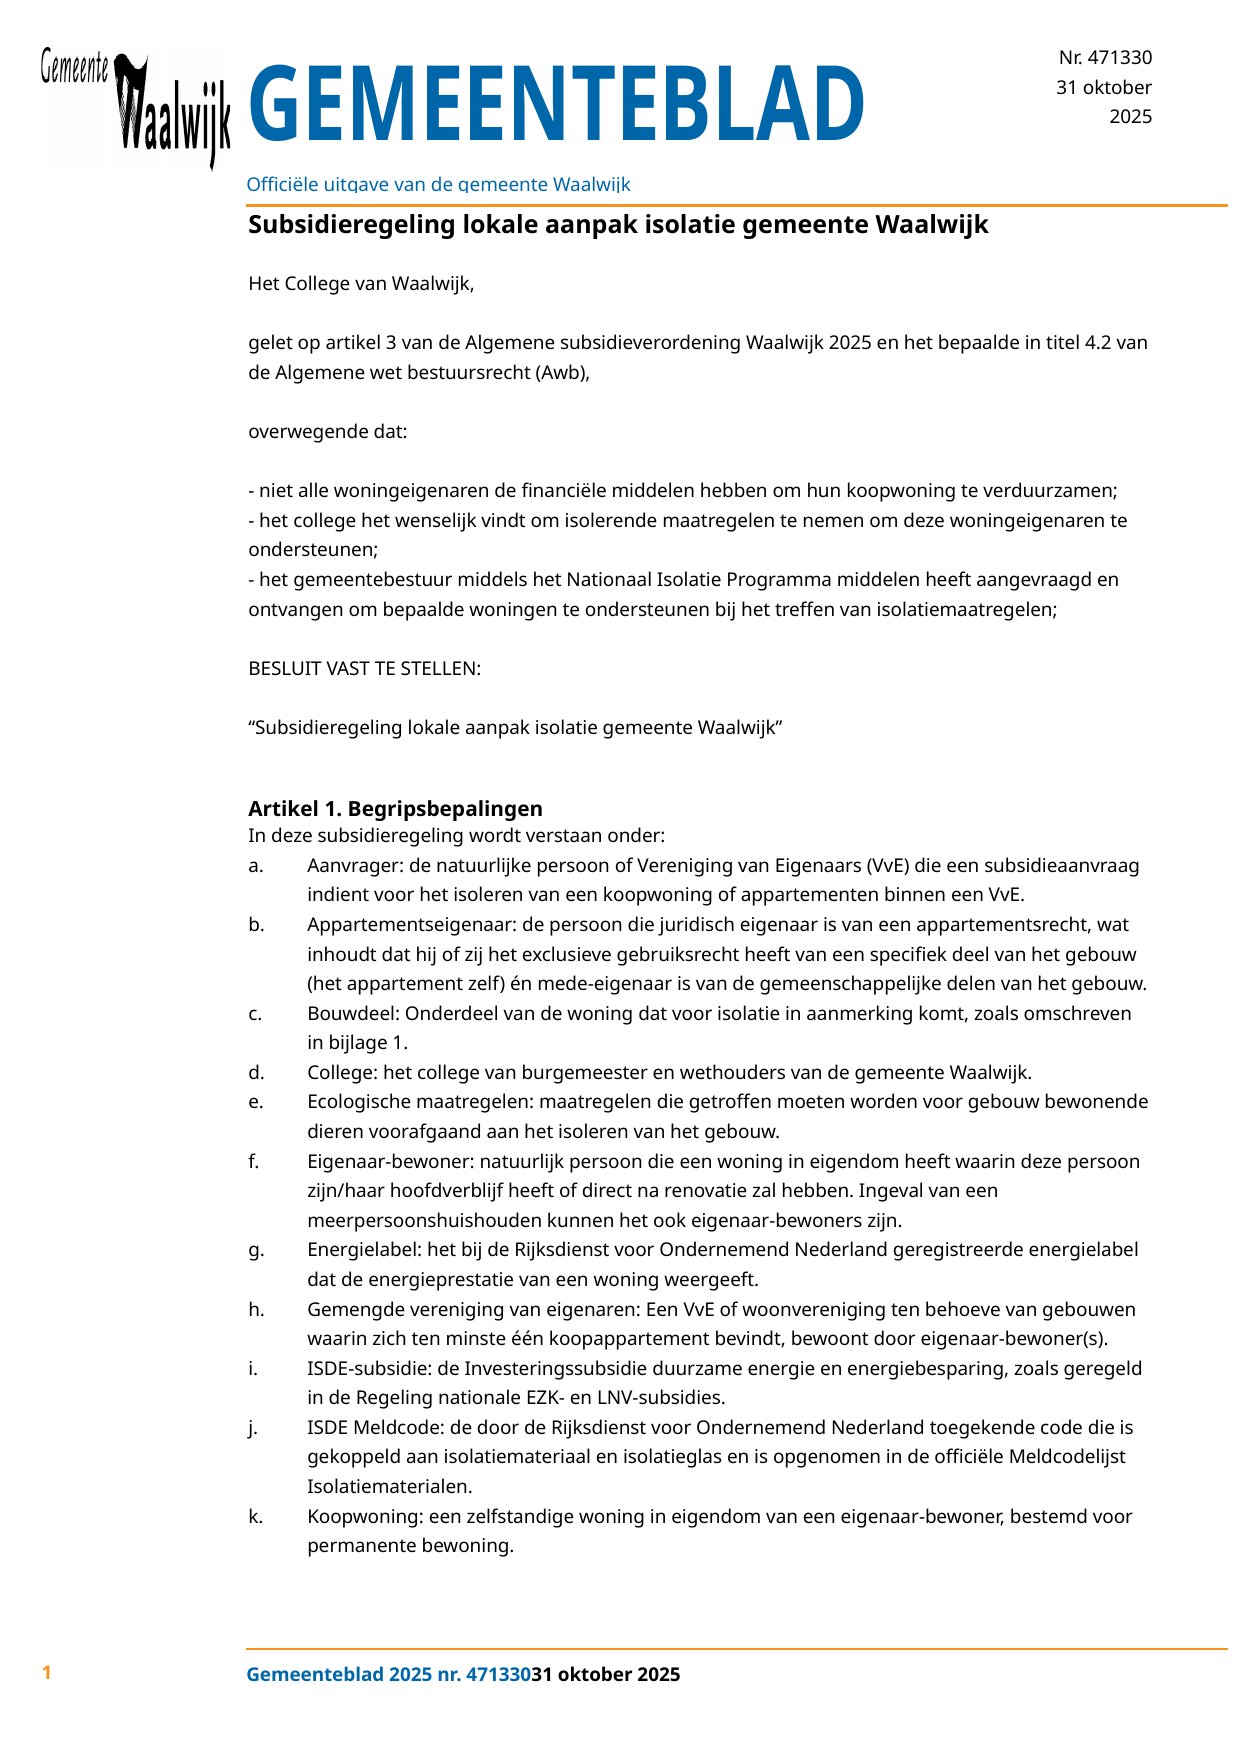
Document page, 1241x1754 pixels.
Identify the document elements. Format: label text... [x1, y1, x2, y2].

text Artikel 1. Begripsbepalingen [248, 794, 1152, 822]
list Eigenaar-bewoner: natuurlijk persoon die een woning in eigendom heeft waarin deze persoon zijn/haar hoofdverblijf heeft of direct na renovatie zal hebben. Ingeval van een meerpersoonshuishouden kunnen het ook eigenaar-bewoners zijn. [248, 1148, 1152, 1233]
text In deze subsidieregeling wordt verstaan onder: [248, 822, 1152, 848]
list Appartementseigenaar: de persoon die juridisch eigenaar is van een appartementsrecht, wat inhoudt dat hij of zij het exclusieve gebruiksrecht heeft van een specifiek deel van het gebouw (het appartement zelf) én mede-eigenaar is van de gemeenschappelijke delen van het gebouw. [248, 911, 1152, 996]
text - het gemeentebestuur middels het Nationaal Isolatie Programma middelen heeft aangevraagd en ontvangen om bepaalde woningen te ondersteunen bij het treffen van isolatiemaatregelen; [248, 566, 1152, 621]
text gelet op artikel 3 van de Algemene subsidieverordening Waalwijk 2025 en het bepaalde in titel 4.2 van de Algemene wet bestuursrecht (Awb), [248, 329, 1152, 385]
text - het college het wenselijk vindt om isolerende maatregelen te nemen om deze woningeigenaren te ondersteunen; [248, 507, 1152, 562]
list ISDE Meldcode: de door de Rijksdienst voor Ondernemend Nederland toegekende code die is gekoppeld aan isolatiemateriaal en isolatieglas en is opgenomen in de officiële Meldcodelijst Isolatiematerialen. [248, 1414, 1152, 1499]
picture [41, 47, 231, 172]
list Ecologische maatregelen: maatregelen die getroffen moeten worden voor gebouw bewonende dieren voorafgaand aan het isoleren van het gebouw. [248, 1089, 1152, 1144]
text Subsidieregeling lokale aanpak isolatie gemeente Waalwijk [248, 207, 1152, 241]
text - niet alle woningeigenaren de financiële middelen hebben om hun koopwoning te verduurzamen; [248, 477, 1152, 503]
list Energielabel: het bij de Rijksdienst voor Ondernemend Nederland geregistreerde energielabel dat de energieprestatie van een woning weergeeft. [248, 1237, 1152, 1292]
list Gemengde vereniging van eigenaren: Een VvE of woonvereniging ten behoeve van gebouwen waarin zich ten minste één koopappartement bevindt, bewoont door eigenaar-bewoner(s). [248, 1296, 1152, 1351]
list Bouwdeel: Onderdeel van de woning dat voor isolatie in aanmerking komt, zoals omschreven in bijlage 1. [248, 1000, 1152, 1055]
text BESLUIT VAST TE STELLEN: [248, 655, 1152, 681]
text Het College van Waalwijk, [248, 270, 1152, 296]
text overwegende dat: [248, 418, 1152, 444]
text “Subsidieregeling lokale aanpak isolatie gemeente Waalwijk” [248, 714, 1152, 740]
list Aanvrager: de natuurlijke persoon of Vereniging van Eigenaars (VvE) die een subsidieaanvraag indient voor het isoleren van een koopwoning of appartementen binnen een VvE. [248, 852, 1152, 907]
list College: het college van burgemeester en wethouders van de gemeente Waalwijk. [248, 1059, 1152, 1085]
list ISDE-subsidie: de Investeringssubsidie duurzame energie en energiebesparing, zoals geregeld in de Regeling nationale EZK- en LNV-subsidies. [248, 1355, 1152, 1410]
list Koopwoning: een zelfstandige woning in eigendom van een eigenaar-bewoner, bestemd voor permanente bewoning. [248, 1503, 1152, 1558]
